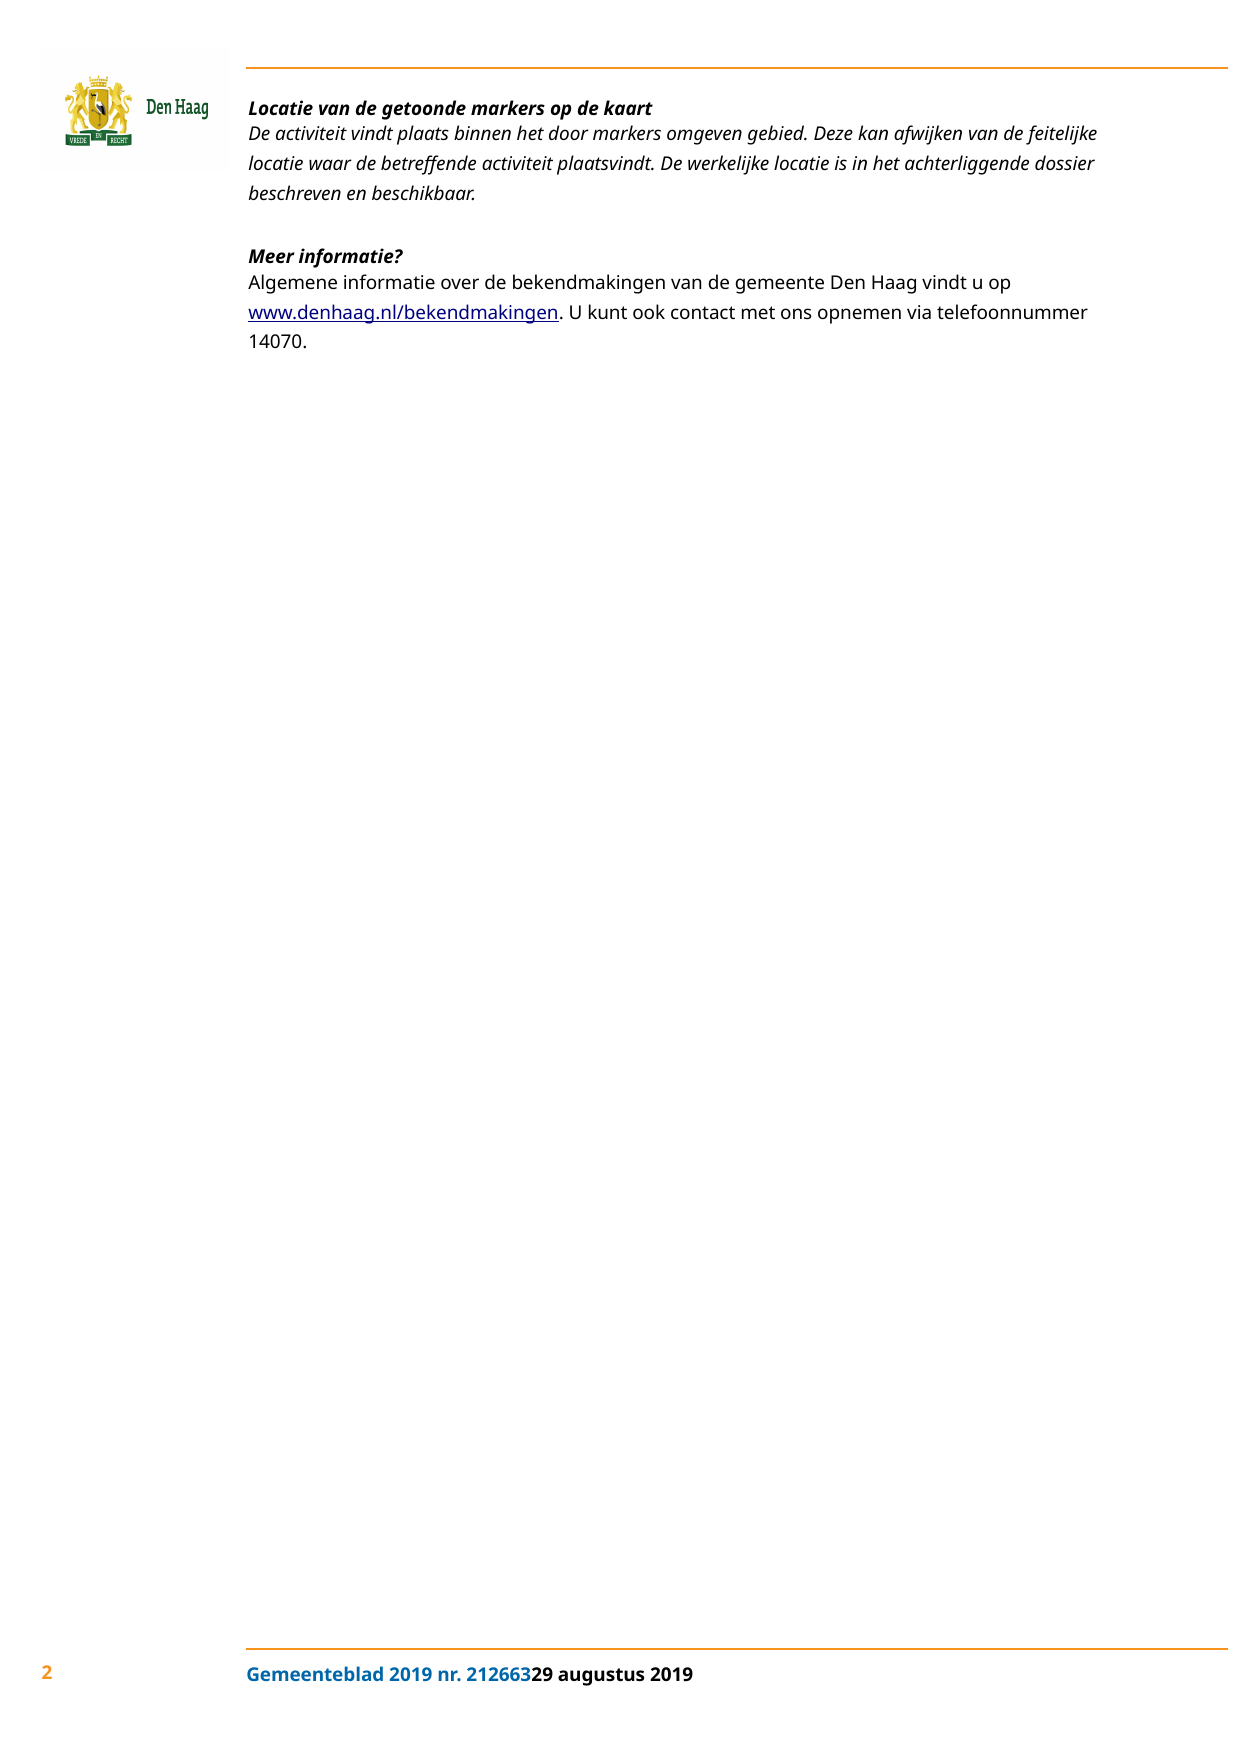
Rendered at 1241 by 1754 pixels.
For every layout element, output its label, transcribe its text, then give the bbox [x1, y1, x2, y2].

text Meer informatie? [248, 244, 1152, 269]
text Locatie van de getoonde markers op de kaart [248, 95, 1152, 121]
text De activiteit vindt plaats binnen het door markers omgeven gebied. Deze kan afwijken van de feitelijke locatie waar de betreffende activiteit plaatsvindt. De werkelijke locatie is in het achterliggende dossier beschreven en beschikbaar. [248, 121, 1152, 205]
picture [41, 47, 231, 172]
text Algemene informatie over de bekendmakingen van de gemeente Den Haag vindt u op www.denhaag.nl/bekendmakingen. U kunt ook contact met ons opnemen via telefoonnummer 14070. [248, 269, 1152, 354]
